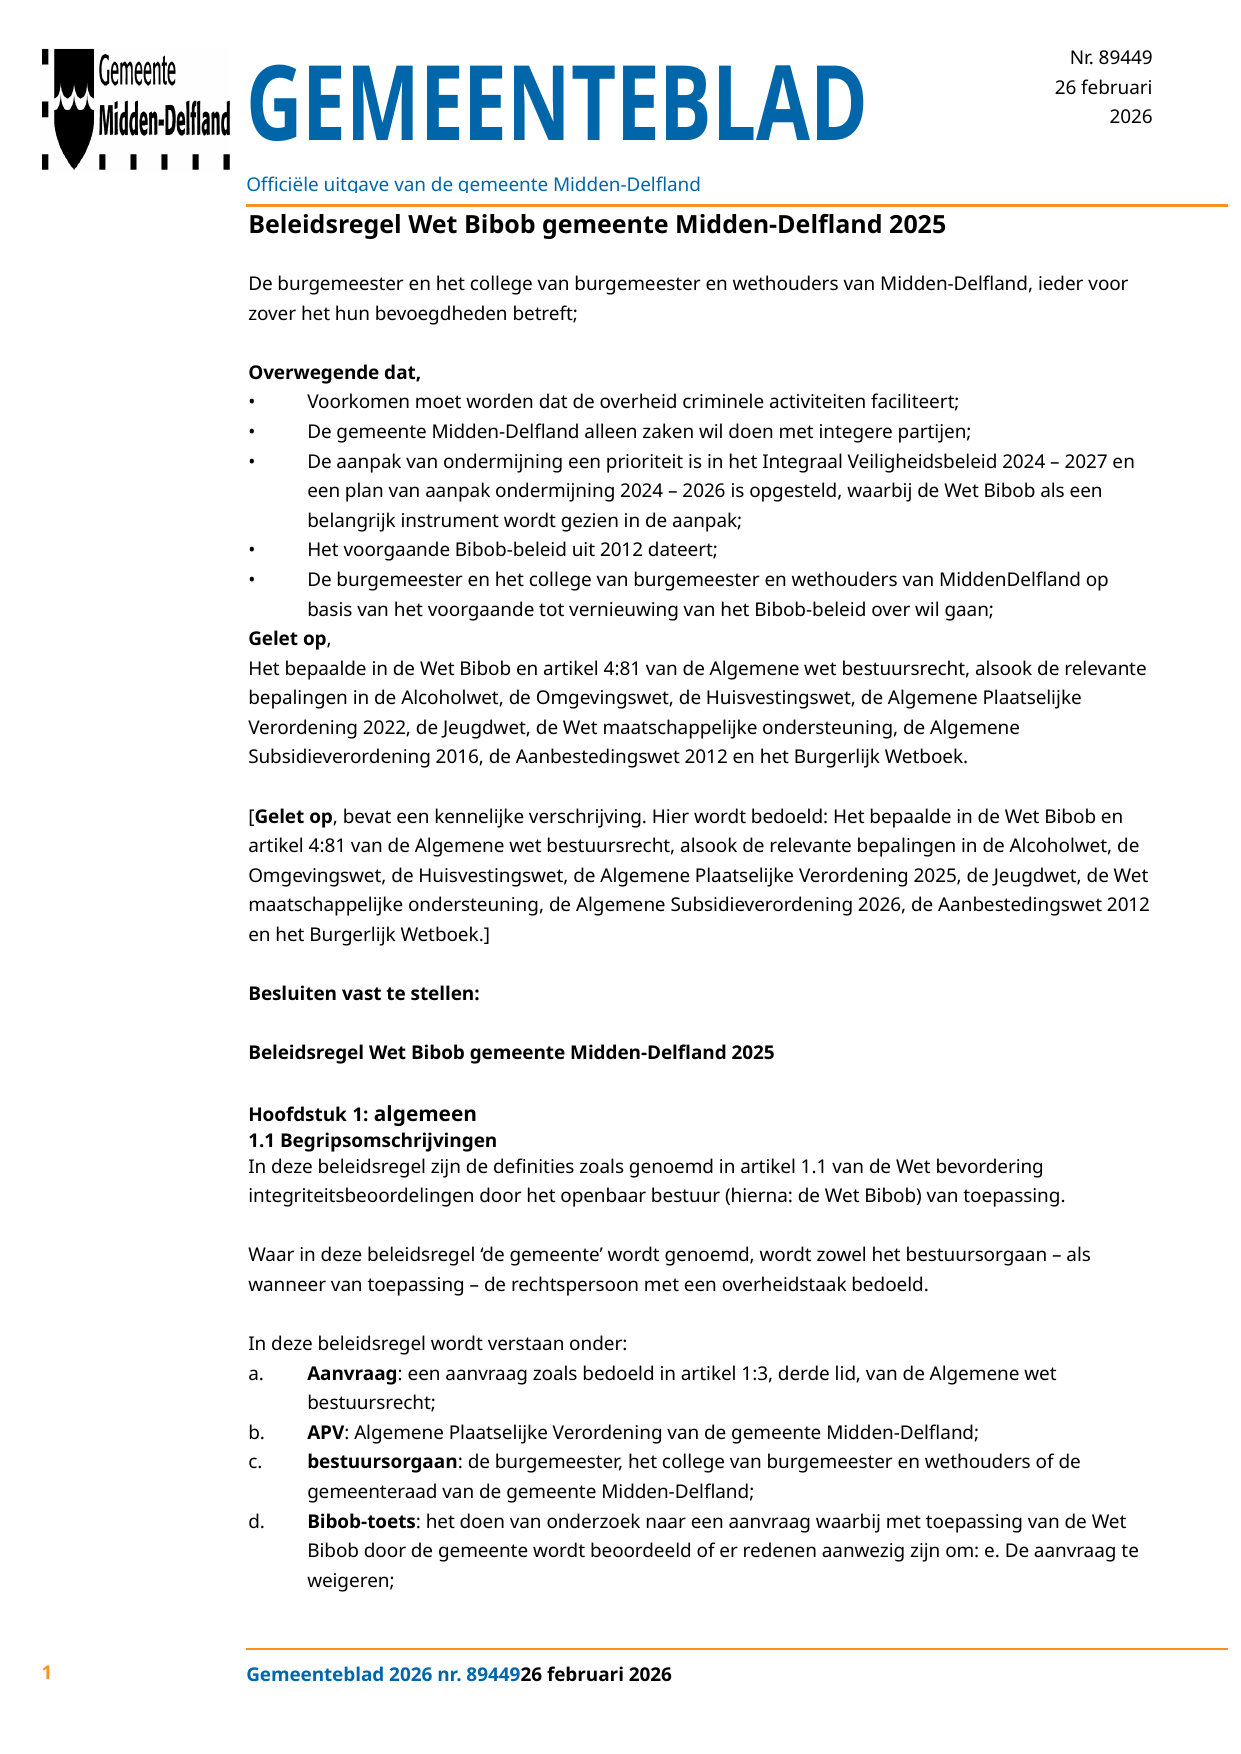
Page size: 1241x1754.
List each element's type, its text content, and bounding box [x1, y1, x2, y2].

text Beleidsregel Wet Bibob gemeente Midden-Delfland 2025 [248, 1039, 1152, 1065]
text Beleidsregel Wet Bibob gemeente Midden-Delfland 2025 [248, 207, 1152, 241]
list Het voorgaande Bibob-beleid uit 2012 dateert; [248, 537, 1152, 562]
text Het bepaalde in de Wet Bibob en artikel 4:81 van de Algemene wet bestuursrecht, alsook de relevante bepalingen in de Alcoholwet, de Omgevingswet, de Huisvestingswet, de Algemene Plaatselijke Verordening 2022, de Jeugdwet, de Wet maatschappelijke ondersteuning, de Algemene Subsidieverordening 2016, de Aanbestedingswet 2012 en het Burgerlijk Wetboek. [248, 655, 1152, 769]
text [Gelet op, bevat een kennelijke verschrijving. Hier wordt bedoeld: Het bepaalde in de Wet Bibob en artikel 4:81 van de Algemene wet bestuursrecht, alsook de relevante bepalingen in de Alcoholwet, de Omgevingswet, de Huisvestingswet, de Algemene Plaatselijke Verordening 2025, de Jeugdwet, de Wet maatschappelijke ondersteuning, de Algemene Subsidieverordening 2026, de Aanbestedingswet 2012 en het Burgerlijk Wetboek.] [248, 803, 1152, 947]
text Besluiten vast te stellen: [248, 980, 1152, 1006]
text In deze beleidsregel zijn de definities zoals genoemd in artikel 1.1 van de Wet bevordering integriteitsbeoordelingen door het openbaar bestuur (hierna: de Wet Bibob) van toepassing. [248, 1153, 1152, 1208]
text In deze beleidsregel wordt verstaan onder: [248, 1330, 1152, 1356]
text 1.1 Begripsomschrijvingen [248, 1127, 1152, 1153]
list Bibob-toets: het doen van onderzoek naar een aanvraag waarbij met toepassing van de Wet Bibob door de gemeente wordt beoordeeld of er redenen aanwezig zijn om: e. De aanvraag te weigeren; [248, 1508, 1152, 1593]
text Hoofdstuk 1: algemeen [248, 1099, 1152, 1127]
text Gelet op, [248, 625, 1152, 651]
text Overwegende dat, [248, 359, 1152, 385]
list Voorkomen moet worden dat de overheid criminele activiteiten faciliteert; [248, 389, 1152, 414]
list De aanpak van ondermijning een prioriteit is in het Integraal Veiligheidsbeleid 2024 – 2027 en een plan van aanpak ondermijning 2024 – 2026 is opgesteld, waarbij de Wet Bibob als een belangrijk instrument wordt gezien in de aanpak; [248, 448, 1152, 533]
list Aanvraag: een aanvraag zoals bedoeld in artikel 1:3, derde lid, van de Algemene wet bestuursrecht; [248, 1360, 1152, 1415]
list De burgemeester en het college van burgemeester en wethouders van MiddenDelfland op basis van het voorgaande tot vernieuwing van het Bibob-beleid over wil gaan; [248, 566, 1152, 621]
list De gemeente Midden-Delfland alleen zaken wil doen met integere partijen; [248, 418, 1152, 444]
picture [41, 47, 231, 172]
list APV: Algemene Plaatselijke Verordening van de gemeente Midden-Delfland; [248, 1419, 1152, 1445]
text Waar in deze beleidsregel ‘de gemeente’ wordt genoemd, wordt zowel het bestuursorgaan – als wanneer van toepassing – de rechtspersoon met een overheidstaak bedoeld. [248, 1242, 1152, 1297]
list bestuursorgaan: de burgemeester, het college van burgemeester en wethouders of de gemeenteraad van de gemeente Midden-Delfland; [248, 1449, 1152, 1504]
text De burgemeester en het college van burgemeester en wethouders van Midden-Delfland, ieder voor zover het hun bevoegdheden betreft; [248, 270, 1152, 326]
